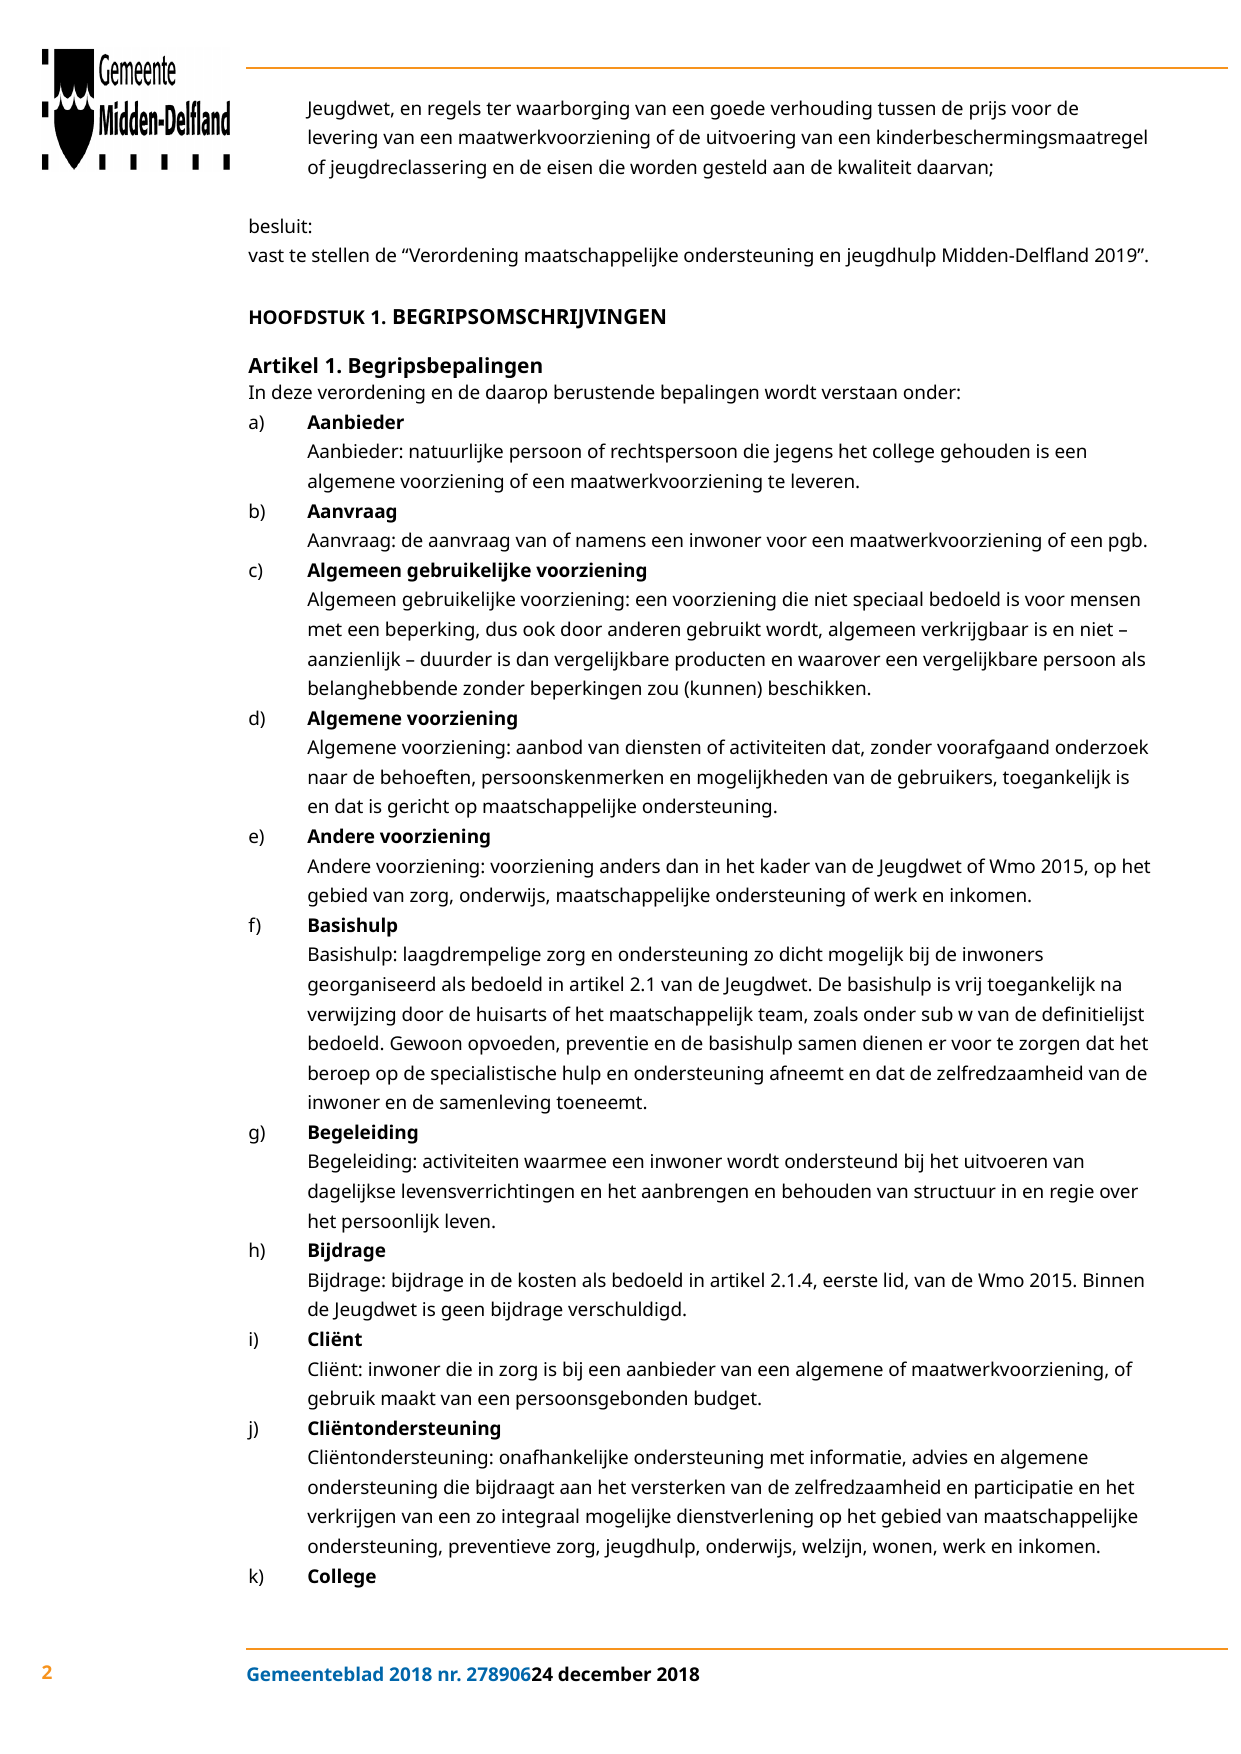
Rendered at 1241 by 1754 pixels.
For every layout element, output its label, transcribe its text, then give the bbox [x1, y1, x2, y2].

list Aanbieder: natuurlijke persoon of rechtspersoon die jegens het college gehouden is een algemene voorziening of een maatwerkvoorziening te leveren. [248, 439, 1152, 494]
list Begeleiding: activiteiten waarmee een inwoner wordt ondersteund bij het uitvoeren van dagelijkse levensverrichtingen en het aanbrengen en behouden van structuur in en regie over het persoonlijk leven. [248, 1149, 1152, 1234]
list Begeleiding [248, 1119, 1152, 1145]
list Basishulp: laagdrempelige zorg en ondersteuning zo dicht mogelijk bij de inwoners georganiseerd als bedoeld in artikel 2.1 van de Jeugdwet. De basishulp is vrij toegankelijk na verwijzing door de huisarts of het maatschappelijk team, zoals onder sub w van de definitielijst bedoeld. Gewoon opvoeden, preventie en de basishulp samen dienen er voor te zorgen dat het beroep op de specialistische hulp en ondersteuning afneemt en dat de zelfredzaamheid van de inwoner en de samenleving toeneemt. [248, 942, 1152, 1115]
list Jeugdwet, en regels ter waarborging van een goede verhouding tussen de prijs voor de levering van een maatwerkvoorziening of de uitvoering van een kinderbeschermingsmaatregel of jeugdreclassering en de eisen die worden gesteld aan de kwaliteit daarvan; [248, 95, 1152, 180]
list Cliëntondersteuning: onafhankelijke ondersteuning met informatie, advies en algemene ondersteuning die bijdraagt aan het versterken van de zelfredzaamheid en participatie en het verkrijgen van een zo integraal mogelijke dienstverlening op het gebied van maatschappelijke ondersteuning, preventieve zorg, jeugdhulp, onderwijs, welzijn, wonen, werk en inkomen. [248, 1444, 1152, 1559]
picture [41, 47, 231, 172]
list Cliënt: inwoner die in zorg is bij een aanbieder van een algemene of maatwerkvoorziening, of gebruik maakt van een persoonsgebonden budget. [248, 1356, 1152, 1411]
list Aanvraag [248, 498, 1152, 524]
text vast te stellen de “Verordening maatschappelijke ondersteuning en jeugdhulp Midden-Delfland 2019”. [248, 243, 1152, 268]
text HOOFDSTUK 1. BEGRIPSOMSCHRIJVINGEN [248, 302, 1152, 330]
text besluit: [248, 213, 1152, 239]
list Cliënt [248, 1326, 1152, 1352]
list Bijdrage: bijdrage in de kosten als bedoeld in artikel 2.1.4, eerste lid, van de Wmo 2015. Binnen de Jeugdwet is geen bijdrage verschuldigd. [248, 1267, 1152, 1322]
list Cliëntondersteuning [248, 1415, 1152, 1441]
list Aanvraag: de aanvraag van of namens een inwoner voor een maatwerkvoorziening of een pgb. [248, 527, 1152, 553]
list Basishulp [248, 912, 1152, 938]
list Andere voorziening [248, 823, 1152, 849]
text Artikel 1. Begripsbepalingen [248, 351, 1152, 379]
list College [248, 1563, 1152, 1589]
list Aanbieder [248, 409, 1152, 435]
list Bijdrage [248, 1237, 1152, 1263]
text In deze verordening en de daarop berustende bepalingen wordt verstaan onder: [248, 379, 1152, 405]
list Algemeen gebruikelijke voorziening: een voorziening die niet speciaal bedoeld is voor mensen met een beperking, dus ook door anderen gebruikt wordt, algemeen verkrijgbaar is en niet – aanzienlijk – duurder is dan vergelijkbare producten en waarover een vergelijkbare persoon als belanghebbende zonder beperkingen zou (kunnen) beschikken. [248, 587, 1152, 701]
list Algemene voorziening: aanbod van diensten of activiteiten dat, zonder voorafgaand onderzoek naar de behoeften, persoonskenmerken en mogelijkheden van de gebruikers, toegankelijk is en dat is gericht op maatschappelijke ondersteuning. [248, 734, 1152, 819]
list Algemeen gebruikelijke voorziening [248, 557, 1152, 583]
list Andere voorziening: voorziening anders dan in het kader van de Jeugdwet of Wmo 2015, op het gebied van zorg, onderwijs, maatschappelijke ondersteuning of werk en inkomen. [248, 853, 1152, 908]
list Algemene voorziening [248, 705, 1152, 731]
